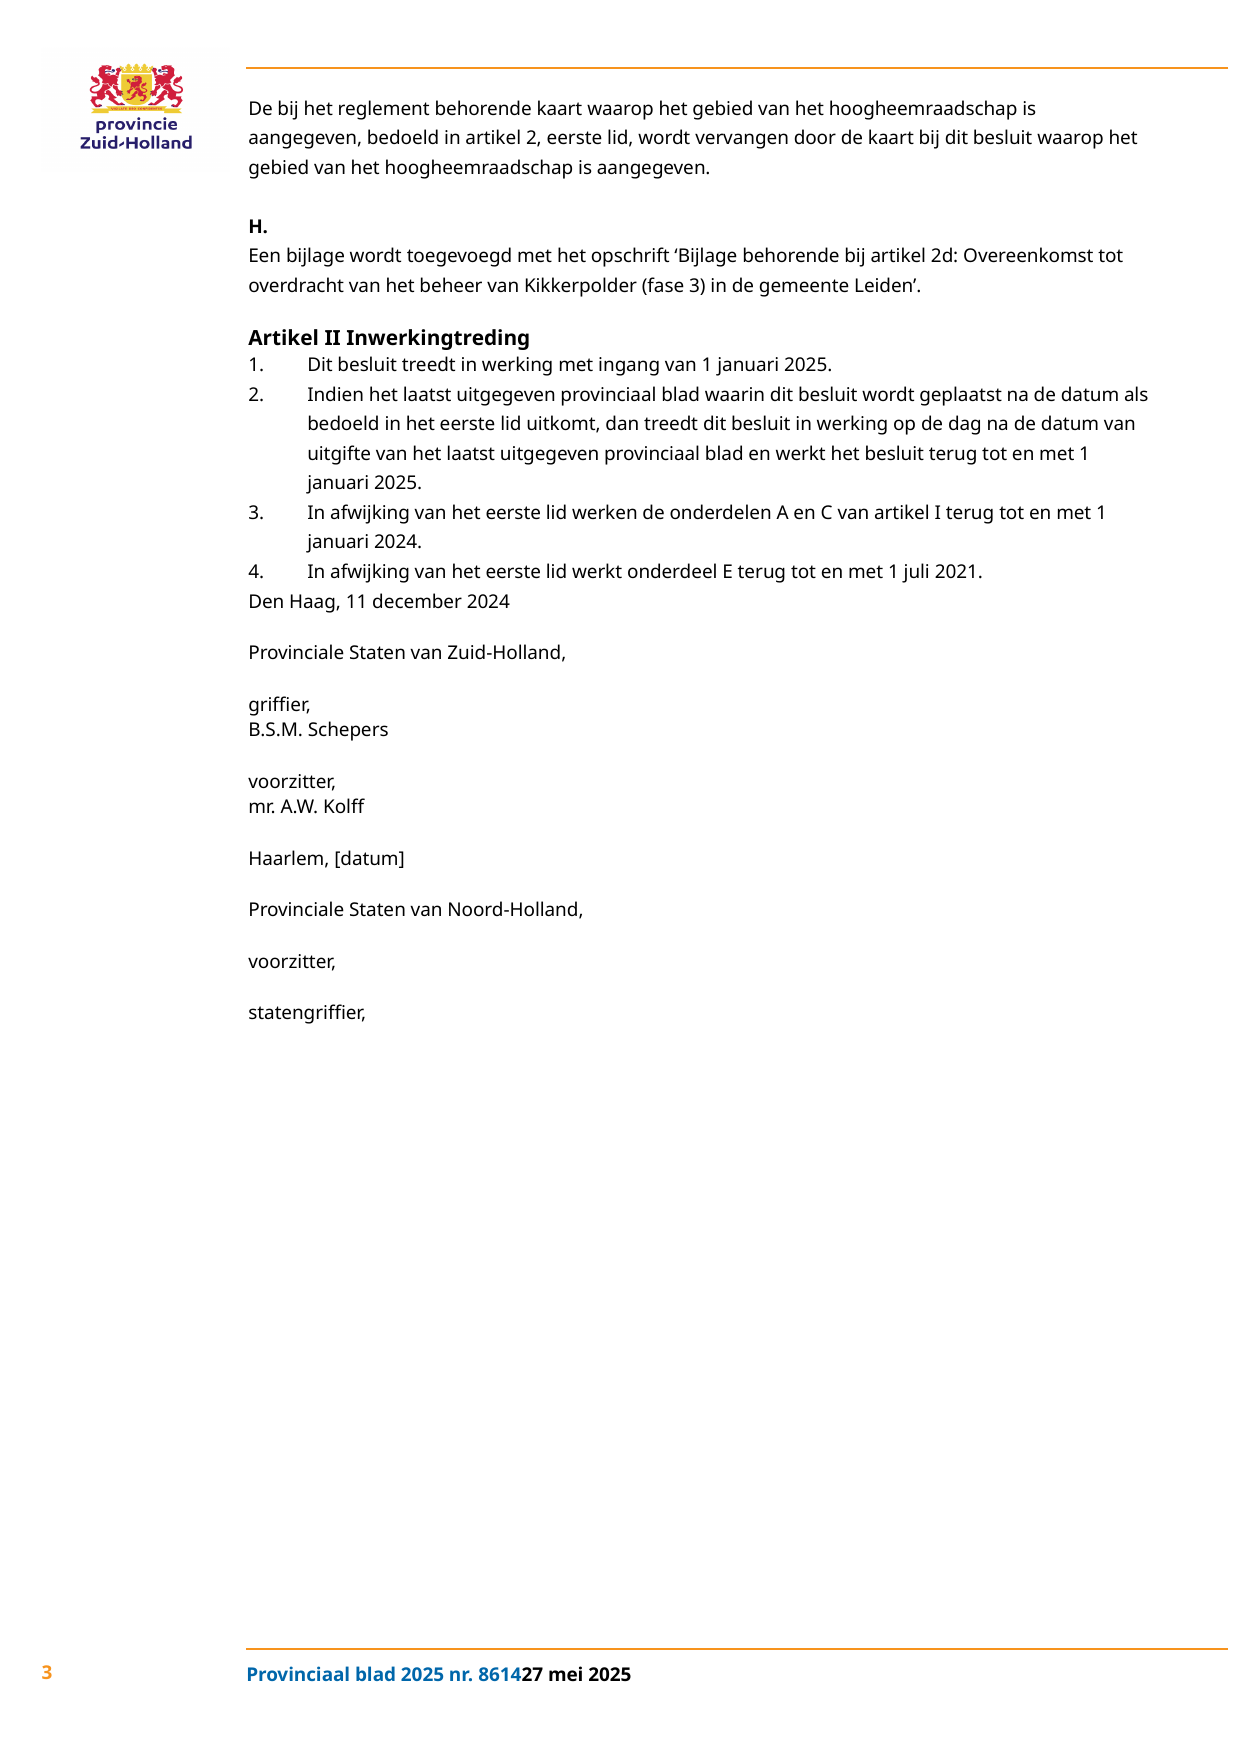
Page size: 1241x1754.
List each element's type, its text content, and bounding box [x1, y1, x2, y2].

text Artikel II Inwerkingtreding [248, 323, 1152, 351]
text De bij het reglement behorende kaart waarop het gebied van het hoogheemraadschap is aangegeven, bedoeld in artikel 2, eerste lid, wordt vervangen door de kaart bij dit besluit waarop het gebied van het hoogheemraadschap is aangegeven. [248, 95, 1152, 180]
text mr. A.W. Kolff [248, 794, 1152, 819]
text griffier, [248, 691, 1152, 716]
text voorzitter, [248, 948, 1152, 974]
text voorzitter, [248, 768, 1152, 794]
picture [41, 47, 231, 172]
text statengriffier, [248, 999, 1152, 1025]
text H. [248, 213, 1152, 239]
list Indien het laatst uitgegeven provinciaal blad waarin dit besluit wordt geplaatst na de datum als bedoeld in het eerste lid uitkomt, dan treedt dit besluit in werking op de dag na de datum van uitgifte van het laatst uitgegeven provinciaal blad en werkt het besluit terug tot en met 1 januari 2025. [248, 381, 1152, 495]
text Een bijlage wordt toegevoegd met het opschrift ‘Bijlage behorende bij artikel 2d: Overeenkomst tot overdracht van het beheer van Kikkerpolder (fase 3) in de gemeente Leiden’. [248, 243, 1152, 298]
text Haarlem, [datum] [248, 845, 1152, 871]
list Dit besluit treedt in werking met ingang van 1 januari 2025. [248, 351, 1152, 377]
list In afwijking van het eerste lid werken de onderdelen A en C van artikel I terug tot en met 1 januari 2024. [248, 499, 1152, 554]
text B.S.M. Schepers [248, 716, 1152, 742]
text Den Haag, 11 december 2024 [248, 588, 1152, 613]
text Provinciale Staten van Zuid-Holland, [248, 639, 1152, 665]
text Provinciale Staten van Noord-Holland, [248, 897, 1152, 922]
list In afwijking van het eerste lid werkt onderdeel E terug tot en met 1 juli 2021. [248, 558, 1152, 584]
